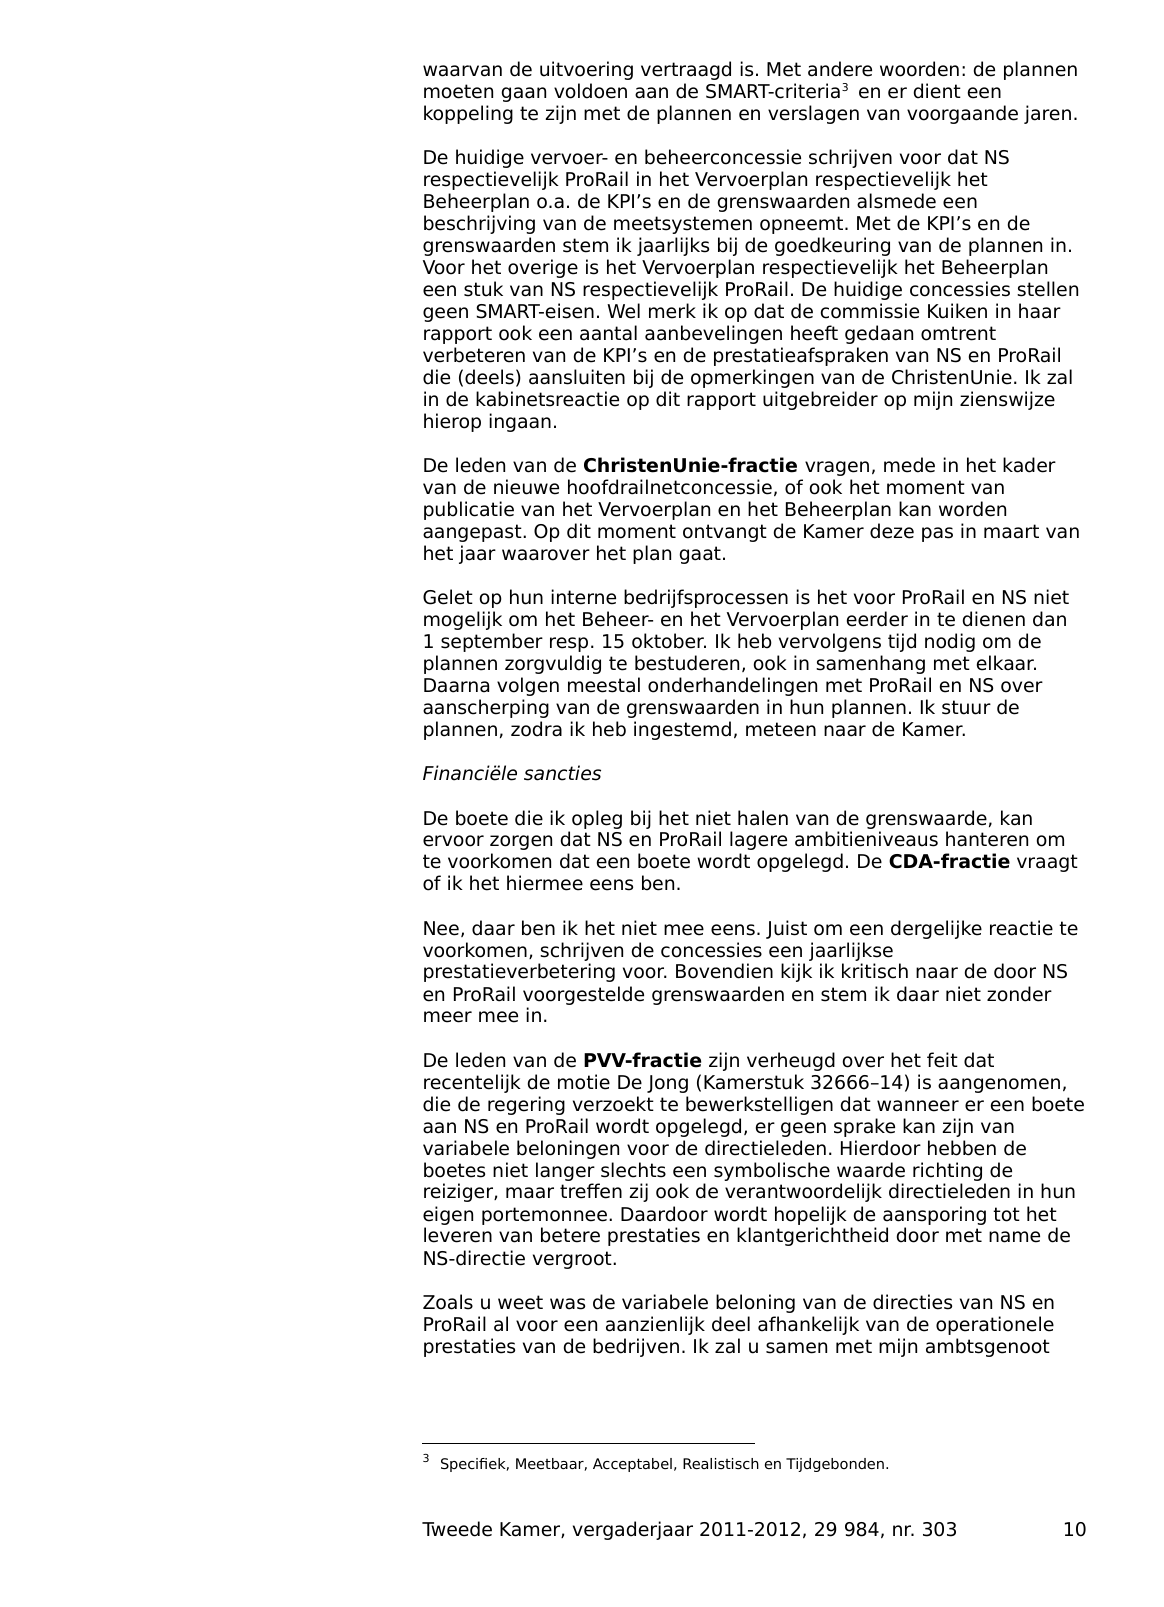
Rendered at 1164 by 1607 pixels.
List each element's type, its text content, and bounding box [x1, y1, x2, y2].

text waarvan de uitvoering vertraagd is. Met andere woorden: de plannen moeten gaan voldoen aan de SMART-criteria en er dient een koppeling te zijn met de plannen en verslagen van voorgaande jaren. [422, 59, 1087, 125]
text Specifiek, Meetbaar, Acceptabel, Realistisch en Tijdgebonden. [422, 1452, 1087, 1474]
text Zoals u weet was de variabele beloning van de directies van NS en ProRail al voor een aanzienlijk deel afhankelijk van de operationele prestaties van de bedrijven. Ik zal u samen met mijn ambtsgenoot [422, 1292, 1087, 1357]
text De leden van de ChristenUnie-fractie vragen, mede in het kader van de nieuwe hoofdrailnetconcessie, of ook het moment van publicatie van het Vervoerplan en het Beheerplan kan worden aangepast. Op dit moment ontvangt de Kamer deze pas in maart van het jaar waarover het plan gaat. [422, 455, 1087, 565]
text De leden van de PVV-fractie zijn verheugd over het feit dat recentelijk de motie De Jong (Kamerstuk 32666–14) is aangenomen, die de regering verzoekt te bewerkstelligen dat wanneer er een boete aan NS en ProRail wordt opgelegd, er geen sprake kan zijn van variabele beloningen voor de directieleden. Hierdoor hebben de boetes niet langer slechts een symbolische waarde richting de reiziger, maar treffen zij ook de verantwoordelijk directieleden in hun eigen portemonnee. Daardoor wordt hopelijk de aansporing tot het leveren van betere prestaties en klantgerichtheid door met name de NS-directie vergroot. [422, 1049, 1087, 1269]
text De huidige vervoer- en beheerconcessie schrijven voor dat NS respectievelijk ProRail in het Vervoerplan respectievelijk het Beheerplan o.a. de KPI’s en de grenswaarden alsmede een beschrijving van de meetsystemen opneemt. Met de KPI’s en de grenswaarden stem ik jaarlijks bij de goedkeuring van de plannen in. Voor het overige is het Vervoerplan respectievelijk het Beheerplan een stuk van NS respectievelijk ProRail. De huidige concessies stellen geen SMART-eisen. Wel merk ik op dat de commissie Kuiken in haar rapport ook een aantal aanbevelingen heeft gedaan omtrent verbeteren van de KPI’s en de prestatieafspraken van NS en ProRail die (deels) aansluiten bij de opmerkingen van de ChristenUnie. Ik zal in de kabinetsreactie op dit rapport uitgebreider op mijn zienswijze hierop ingaan. [422, 147, 1087, 433]
text De boete die ik opleg bij het niet halen van de grenswaarde, kan ervoor zorgen dat NS en ProRail lagere ambitieniveaus hanteren om te voorkomen dat een boete wordt opgelegd. De CDA-fractie vraagt of ik het hiermee eens ben. [422, 807, 1087, 895]
subtitle Financiële sancties [422, 763, 1087, 785]
text Nee, daar ben ik het niet mee eens. Juist om een dergelijke reactie te voorkomen, schrijven de concessies een jaarlijkse prestatieverbetering voor. Bovendien kijk ik kritisch naar de door NS en ProRail voorgestelde grenswaarden en stem ik daar niet zonder meer mee in. [422, 917, 1087, 1027]
text Gelet op hun interne bedrijfsprocessen is het voor ProRail en NS niet mogelijk om het Beheer- en het Vervoerplan eerder in te dienen dan 1 september resp. 15 oktober. Ik heb vervolgens tijd nodig om de plannen zorgvuldig te bestuderen, ook in samenhang met elkaar. Daarna volgen meestal onderhandelingen met ProRail en NS over aanscherping van de grenswaarden in hun plannen. Ik stuur de plannen, zodra ik heb ingestemd, meteen naar de Kamer. [422, 587, 1087, 741]
